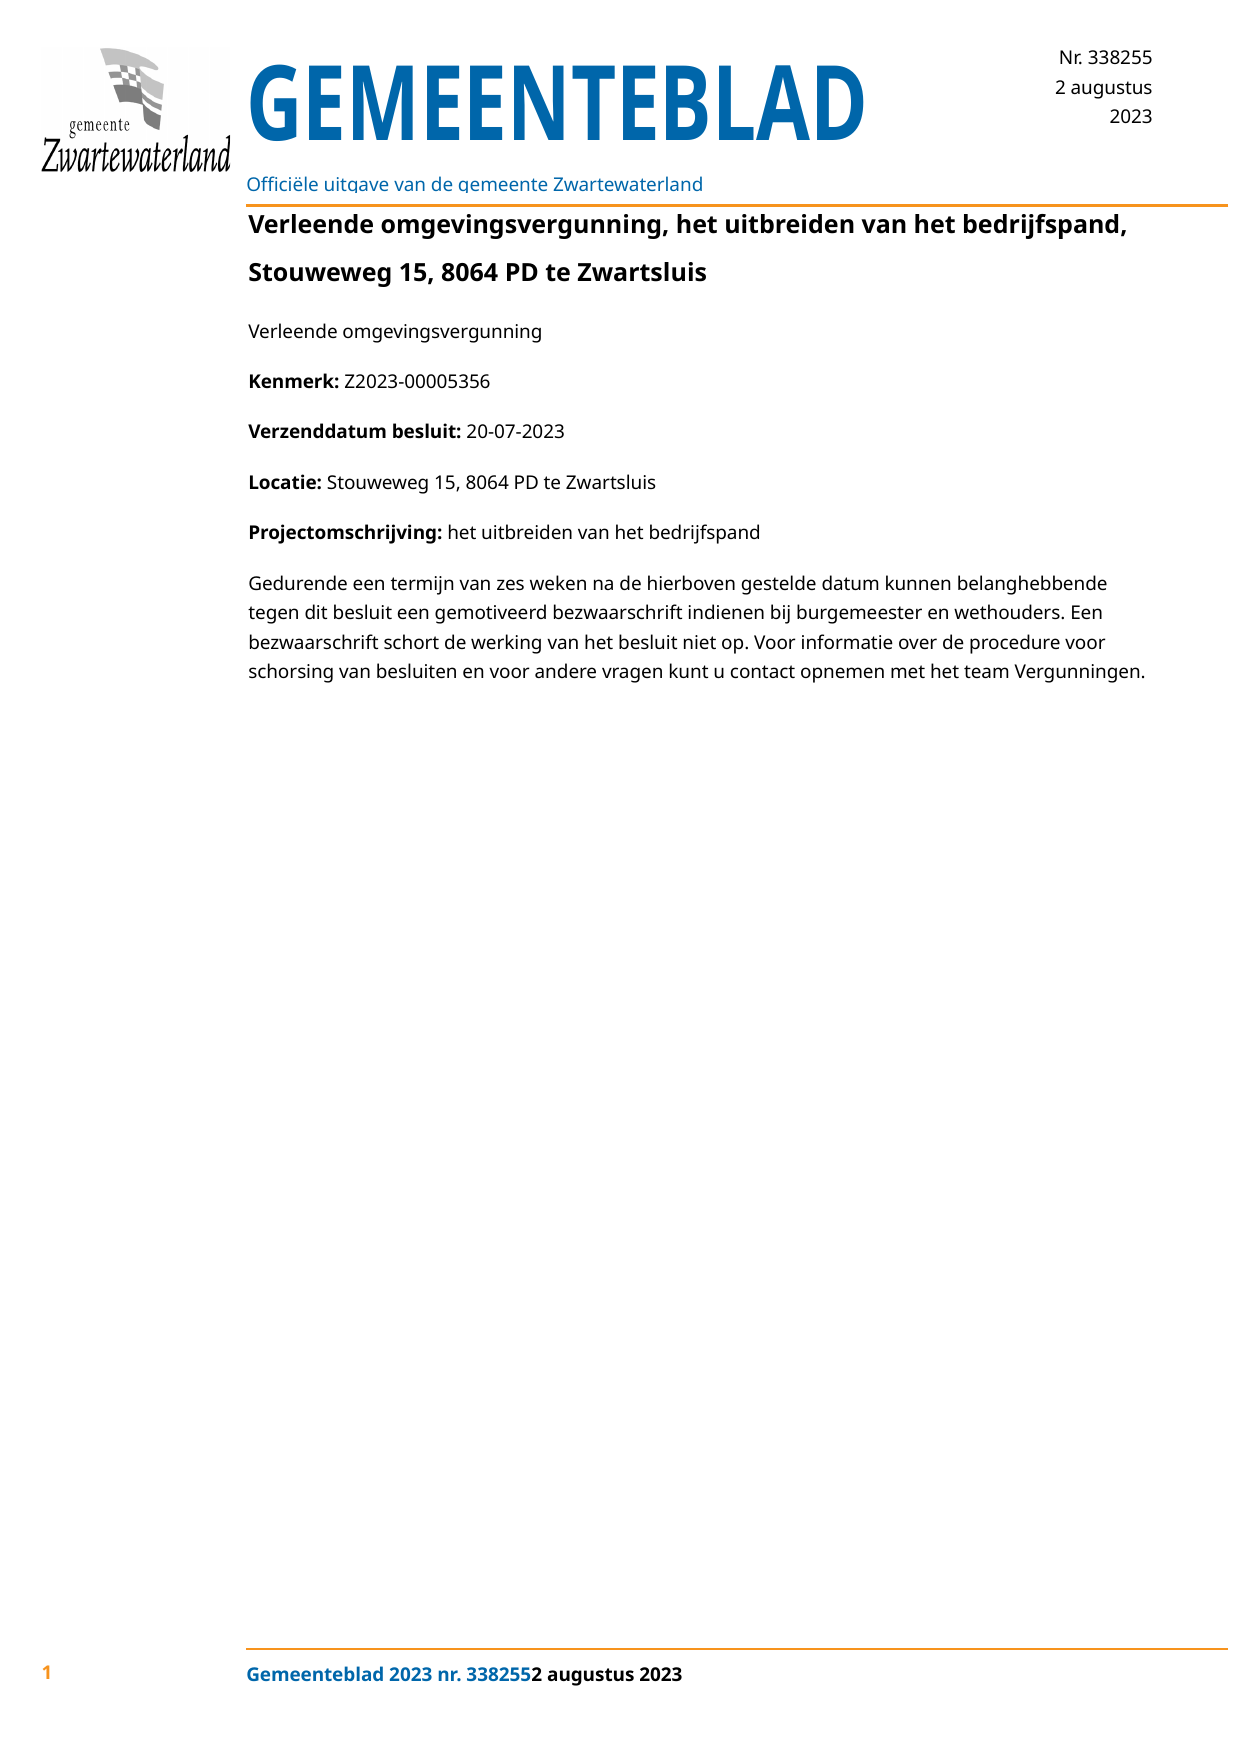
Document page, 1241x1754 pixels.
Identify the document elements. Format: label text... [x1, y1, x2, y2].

text Verleende omgevingsvergunning, het uitbreiden van het bedrijfspand, Stouweweg 15, 8064 PD te Zwartsluis [248, 207, 1152, 288]
text Gedurende een termijn van zes weken na de hierboven gestelde datum kunnen belanghebbende tegen dit besluit een gemotiveerd bezwaarschrift indienen bij burgemeester en wethouders. Een bezwaarschrift schort de werking van het besluit niet op. Voor informatie over de procedure voor schorsing van besluiten en voor andere vragen kunt u contact opnemen met het team Vergunningen. [248, 570, 1152, 684]
text Verzenddatum besluit: 20-07-2023 [248, 419, 1152, 444]
text Projectomschrijving: het uitbreiden van het bedrijfspand [248, 519, 1152, 545]
text Verleende omgevingsvergunning [248, 318, 1152, 344]
text Kenmerk: Z2023-00005356 [248, 368, 1152, 394]
text Locatie: Stouweweg 15, 8064 PD te Zwartsluis [248, 469, 1152, 495]
picture [41, 47, 231, 172]
